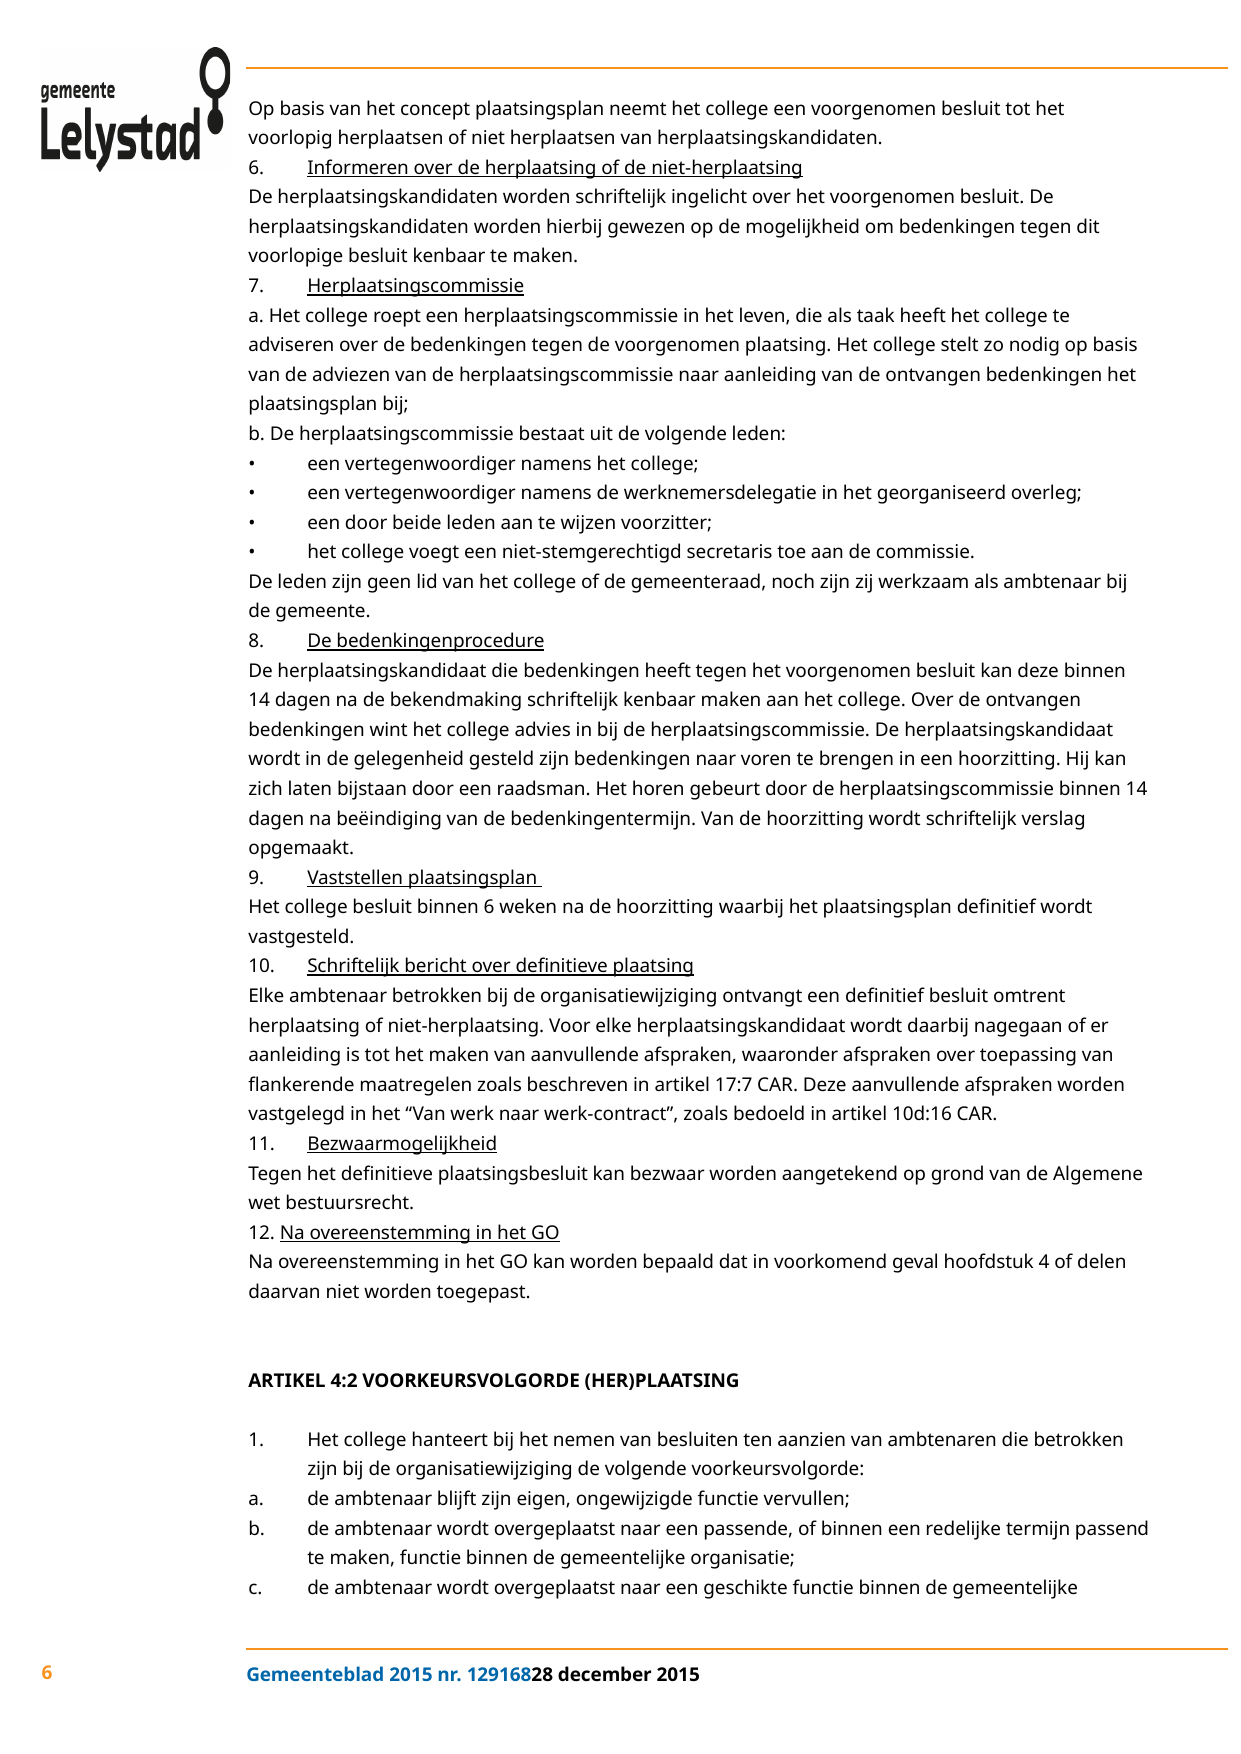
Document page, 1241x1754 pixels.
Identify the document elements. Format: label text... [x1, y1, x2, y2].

text Elke ambtenaar betrokken bij de organisatiewijziging ontvangt een definitief besluit omtrent herplaatsing of niet-herplaatsing. Voor elke herplaatsingskandidaat wordt daarbij nagegaan of er aanleiding is tot het maken van aanvullende afspraken, waaronder afspraken over toepassing van flankerende maatregelen zoals beschreven in artikel 17:7 CAR. Deze aanvullende afspraken worden vastgelegd in het “Van werk naar werk-contract”, zoals bedoeld in artikel 10d:16 CAR. [248, 982, 1152, 1126]
list Bezwaarmogelijkheid [248, 1130, 1152, 1156]
text ARTIKEL 4:2 VOORKEURSVOLGORDE (HER)PLAATSING [248, 1367, 1152, 1393]
text Tegen het definitieve plaatsingsbesluit kan bezwaar worden aangetekend op grond van de Algemene wet bestuursrecht. [248, 1160, 1152, 1215]
list een vertegenwoordiger namens het college; [248, 450, 1152, 476]
list de ambtenaar wordt overgeplaatst naar een passende, of binnen een redelijke termijn passend te maken, functie binnen de gemeentelijke organisatie; [248, 1515, 1152, 1570]
list een vertegenwoordiger namens de werknemersdelegatie in het georganiseerd overleg; [248, 479, 1152, 505]
picture [41, 47, 231, 172]
text a. Het college roept een herplaatsingscommissie in het leven, die als taak heeft het college te adviseren over de bedenkingen tegen de voorgenomen plaatsing. Het college stelt zo nodig op basis van de adviezen van de herplaatsingscommissie naar aanleiding van de ontvangen bedenkingen het plaatsingsplan bij; [248, 302, 1152, 416]
text 12. Na overeenstemming in het GO [248, 1219, 1152, 1245]
list Schriftelijk bericht over definitieve plaatsing [248, 953, 1152, 978]
list een door beide leden aan te wijzen voorzitter; [248, 509, 1152, 535]
list de ambtenaar blijft zijn eigen, ongewijzigde functie vervullen; [248, 1485, 1152, 1511]
text Op basis van het concept plaatsingsplan neemt het college een voorgenomen besluit tot het voorlopig herplaatsen of niet herplaatsen van herplaatsingskandidaten. [248, 95, 1152, 150]
list de ambtenaar wordt overgeplaatst naar een geschikte functie binnen de gemeentelijke [248, 1574, 1152, 1600]
text Na overeenstemming in het GO kan worden bepaald dat in voorkomend geval hoofdstuk 4 of delen daarvan niet worden toegepast. [248, 1248, 1152, 1304]
text De leden zijn geen lid van het college of de gemeenteraad, noch zijn zij werkzaam als ambtenaar bij de gemeente. [248, 568, 1152, 623]
list Informeren over de herplaatsing of de niet-herplaatsing [248, 154, 1152, 180]
text De herplaatsingskandidaat die bedenkingen heeft tegen het voorgenomen besluit kan deze binnen 14 dagen na de bekendmaking schriftelijk kenbaar maken aan het college. Over de ontvangen bedenkingen wint het college advies in bij de herplaatsingscommissie. De herplaatsingskandidaat wordt in de gelegenheid gesteld zijn bedenkingen naar voren te brengen in een hoorzitting. Hij kan zich laten bijstaan door een raadsman. Het horen gebeurt door de herplaatsingscommissie binnen 14 dagen na beëindiging van de bedenkingentermijn. Van de hoorzitting wordt schriftelijk verslag opgemaakt. [248, 657, 1152, 860]
text b. De herplaatsingscommissie bestaat uit de volgende leden: [248, 420, 1152, 446]
list Herplaatsingscommissie [248, 272, 1152, 298]
list Vaststellen plaatsingsplan [248, 864, 1152, 890]
text Het college besluit binnen 6 weken na de hoorzitting waarbij het plaatsingsplan definitief wordt vastgesteld. [248, 893, 1152, 949]
text De herplaatsingskandidaten worden schriftelijk ingelicht over het voorgenomen besluit. De herplaatsingskandidaten worden hierbij gewezen op de mogelijkheid om bedenkingen tegen dit voorlopige besluit kenbaar te maken. [248, 183, 1152, 268]
list het college voegt een niet-stemgerechtigd secretaris toe aan de commissie. [248, 538, 1152, 564]
list Het college hanteert bij het nemen van besluiten ten aanzien van ambtenaren die betrokken zijn bij de organisatiewijziging de volgende voorkeursvolgorde: [248, 1426, 1152, 1481]
list De bedenkingenprocedure [248, 627, 1152, 653]
